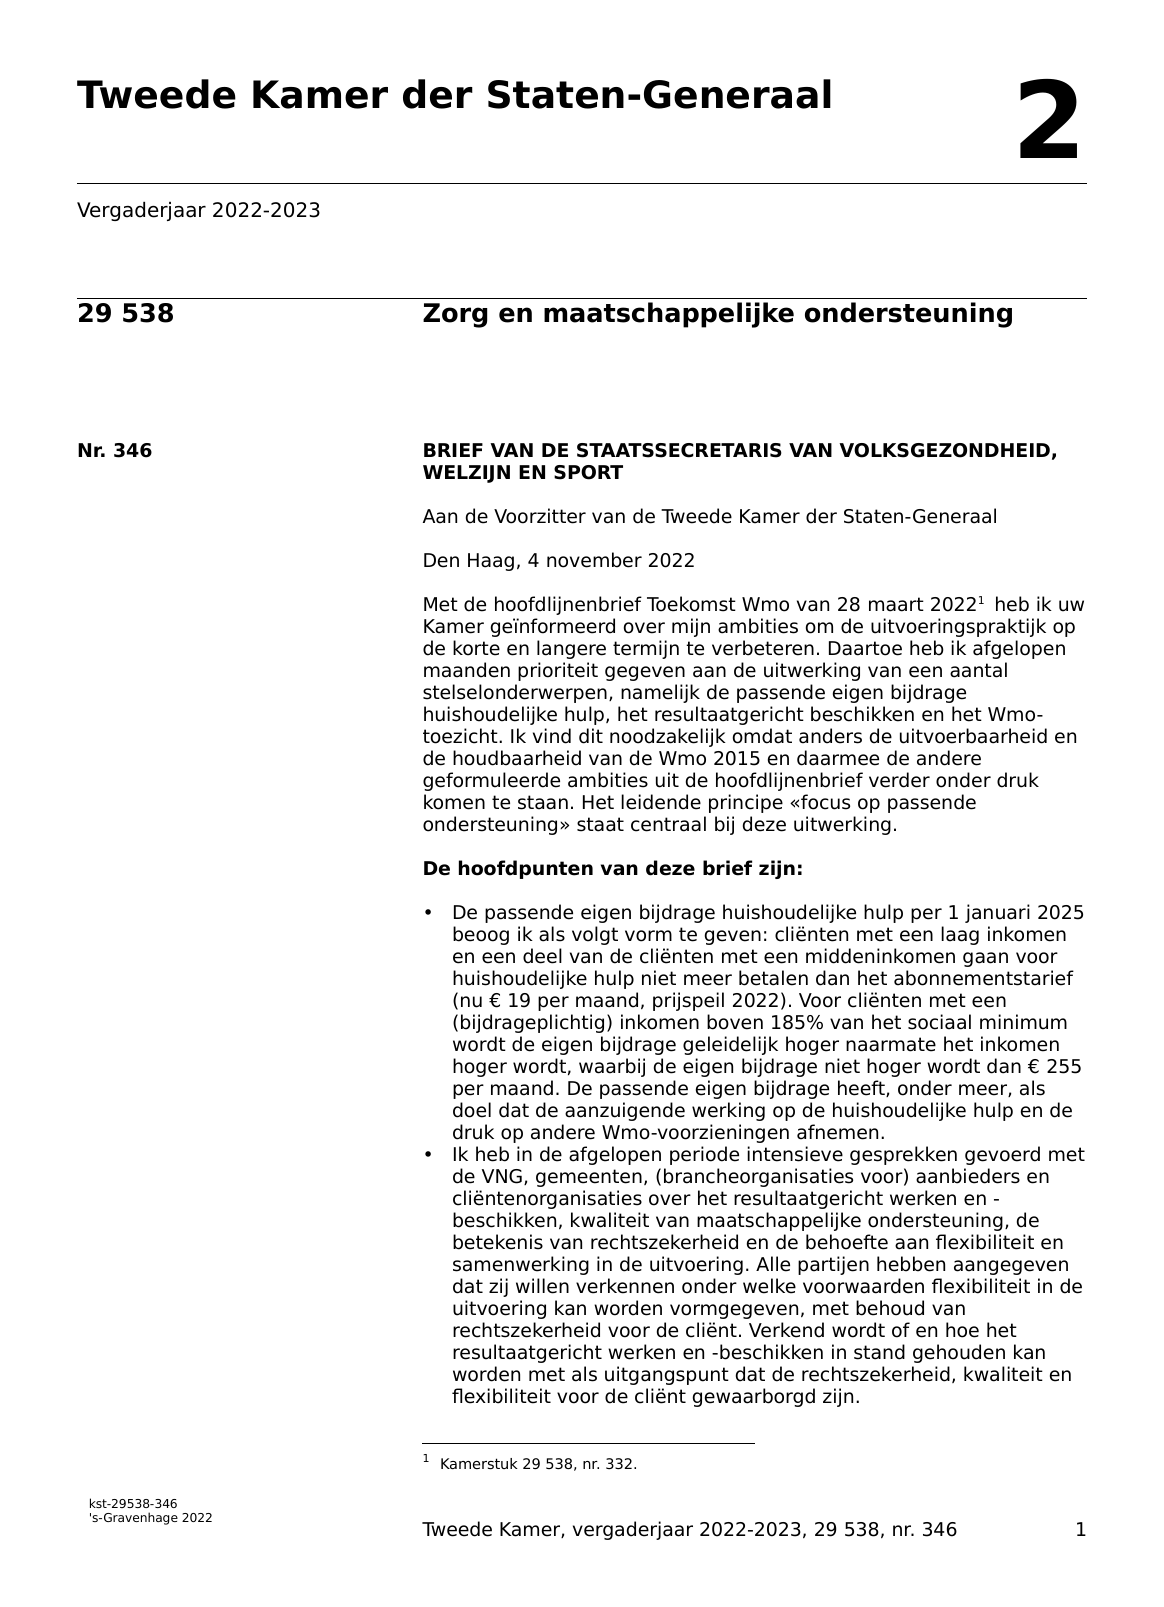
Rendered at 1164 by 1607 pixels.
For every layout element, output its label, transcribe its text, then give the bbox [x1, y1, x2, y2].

table_header Tweede Kamer der Staten-Generaal [77, 59, 886, 183]
text Aan de Voorzitter van de Tweede Kamer der Staten-Generaal [422, 506, 1087, 528]
text Met de hoofdlijnenbrief Toekomst Wmo van 28 maart 2022 heb ik uw Kamer geïnformeerd over mijn ambities om de uitvoeringspraktijk op de korte en langere termijn te verbeteren. Daartoe heb ik afgelopen maanden prioriteit gegeven aan de uitwerking van een aantal stelselonderwerpen, namelijk de passende eigen bijdrage huishoudelijke hulp, het resultaatgericht beschikken en het Wmo-toezicht. Ik vind dit noodzakelijk omdat anders de uitvoerbaarheid en de houdbaarheid van de Wmo 2015 en daarmee de andere geformuleerde ambities uit de hoofdlijnenbrief verder onder druk komen te staan. Het leidende principe «focus op passende ondersteuning» staat centraal bij deze uitwerking. [422, 594, 1087, 836]
text Den Haag, 4 november 2022 [422, 550, 1087, 572]
text Kamerstuk 29 538, nr. 332. [422, 1452, 1087, 1474]
subtitle De hoofdpunten van deze brief zijn: [422, 858, 1087, 880]
subtitle Nr. 346 BRIEF VAN DE STAATSSECRETARIS VAN VOLKSGEZONDHEID, WELZIJN EN SPORT [77, 440, 1087, 484]
text • Ik heb in de afgelopen periode intensieve gesprekken gevoerd met de VNG, gemeenten, (brancheorganisaties voor) aanbieders en cliëntenorganisaties over het resultaatgericht werken en -beschikken, kwaliteit van maatschappelijke ondersteuning, de betekenis van rechtszekerheid en de behoefte aan flexibiliteit en samenwerking in de uitvoering. Alle partijen hebben aangegeven dat zij willen verkennen onder welke voorwaarden flexibiliteit in de uitvoering kan worden vormgegeven, met behoud van rechtszekerheid voor de cliënt. Verkend wordt of en hoe het resultaatgericht werken en -beschikken in stand gehouden kan worden met als uitgangspunt dat de rechtszekerheid, kwaliteit en flexibiliteit voor de cliënt gewaarborgd zijn. [422, 1144, 1087, 1408]
text 's-Gravenhage 2022 [88, 1511, 323, 1525]
table_header 2 [886, 59, 1087, 183]
text • De passende eigen bijdrage huishoudelijke hulp per 1 januari 2025 beoog ik als volgt vorm te geven: cliënten met een laag inkomen en een deel van de cliënten met een middeninkomen gaan voor huishoudelijke hulp niet meer betalen dan het abonnementstarief (nu € 19 per maand, prijspeil 2022). Voor cliënten met een (bijdrageplichtig) inkomen boven 185% van het sociaal minimum wordt de eigen bijdrage geleidelijk hoger naarmate het inkomen hoger wordt, waarbij de eigen bijdrage niet hoger wordt dan € 255 per maand. De passende eigen bijdrage heeft, onder meer, als doel dat de aanzuigende werking op de huishoudelijke hulp en de druk op andere Wmo-voorzieningen afnemen. [422, 902, 1087, 1144]
table_cell Vergaderjaar 2022-2023 [77, 184, 1087, 298]
subtitle 29 538 Zorg en maatschappelijke ondersteuning [77, 299, 1087, 329]
text kst-29538-346 [88, 1497, 323, 1511]
